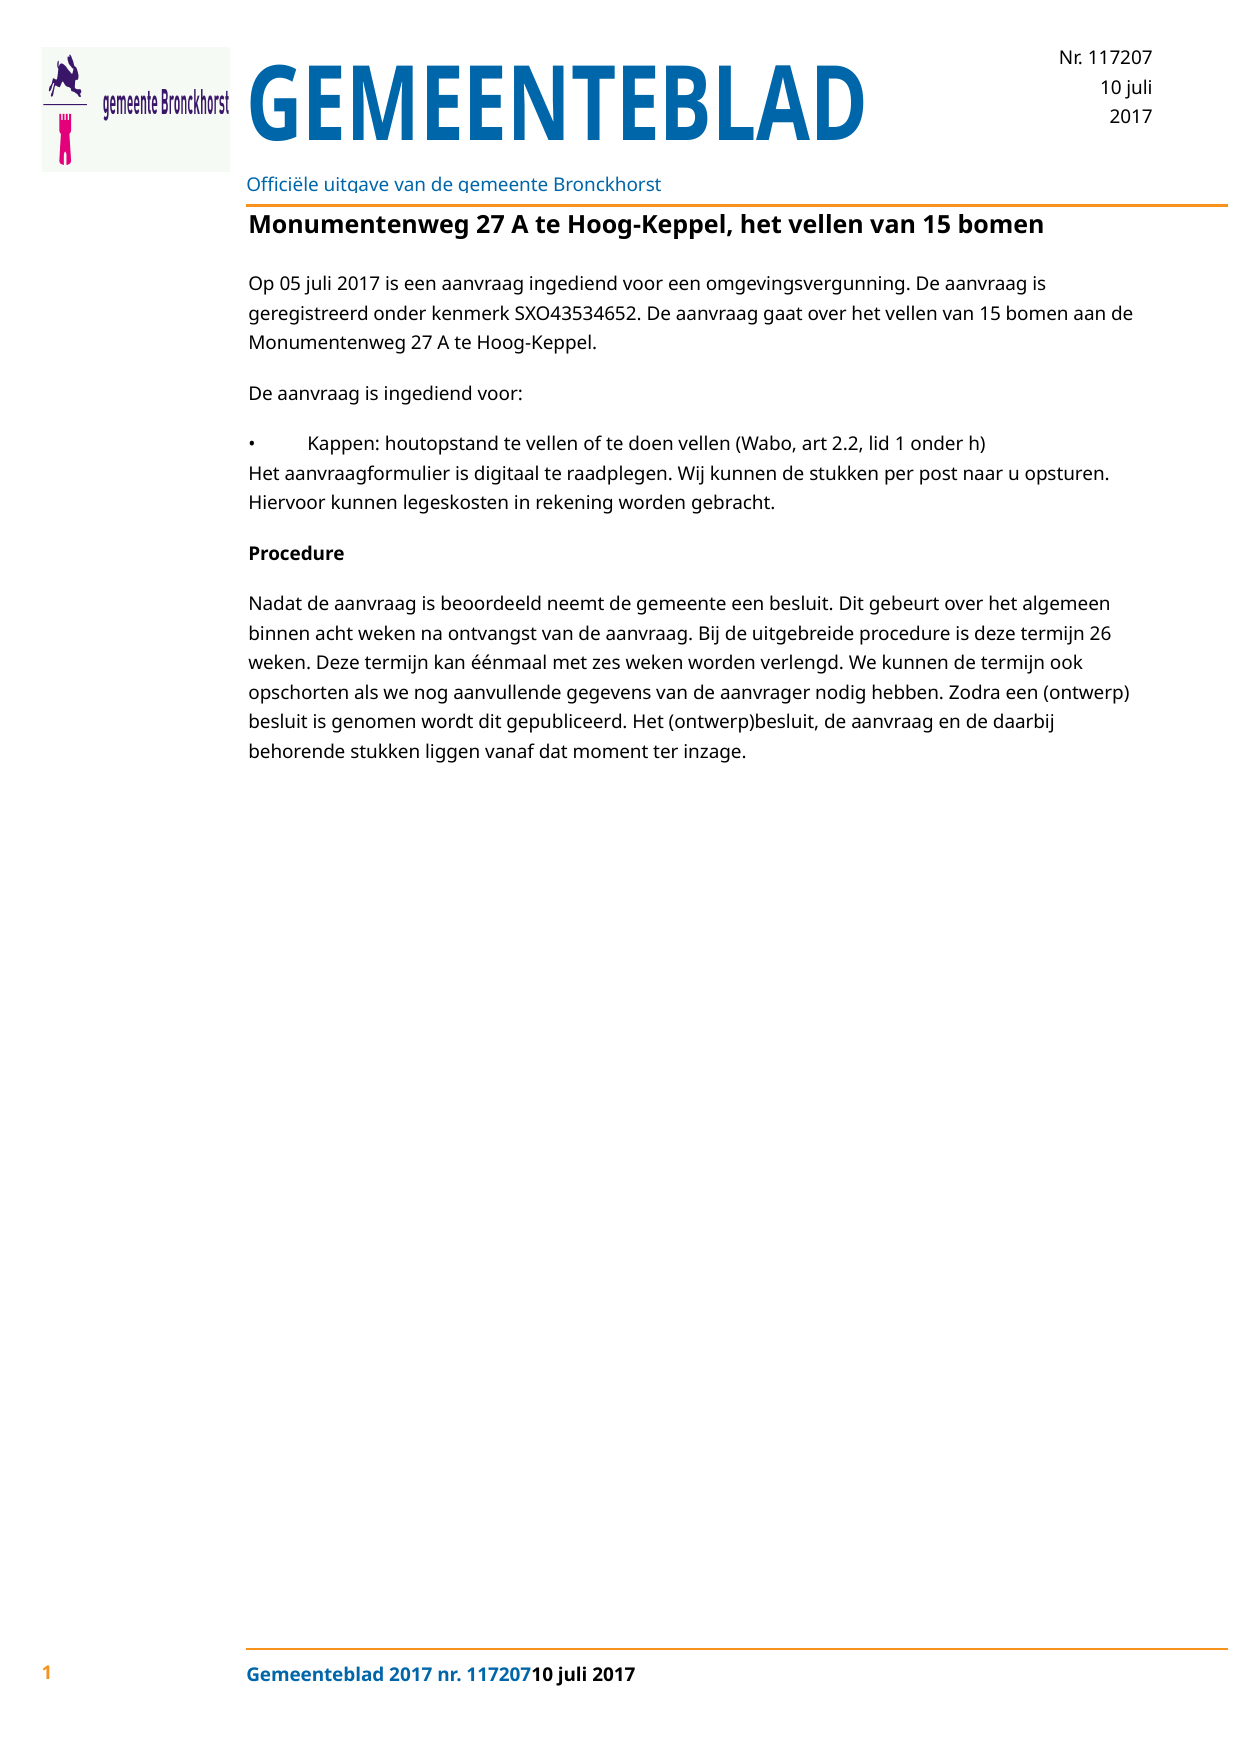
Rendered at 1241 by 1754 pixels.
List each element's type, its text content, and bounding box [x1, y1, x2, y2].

picture [41, 47, 231, 172]
text De aanvraag is ingediend voor: [248, 380, 1152, 406]
text Procedure [248, 540, 1152, 566]
text Monumentenweg 27 A te Hoog-Keppel, het vellen van 15 bomen [248, 207, 1152, 241]
text Het aanvraagformulier is digitaal te raadplegen. Wij kunnen de stukken per post naar u opsturen. Hiervoor kunnen legeskosten in rekening worden gebracht. [248, 460, 1152, 515]
text Op 05 juli 2017 is een aanvraag ingediend voor een omgevingsvergunning. De aanvraag is geregistreerd onder kenmerk SXO43534652. De aanvraag gaat over het vellen van 15 bomen aan de Monumentenweg 27 A te Hoog-Keppel. [248, 270, 1152, 355]
text Nadat de aanvraag is beoordeeld neemt de gemeente een besluit. Dit gebeurt over het algemeen binnen acht weken na ontvangst van de aanvraag. Bij de uitgebreide procedure is deze termijn 26 weken. Deze termijn kan éénmaal met zes weken worden verlengd. We kunnen de termijn ook opschorten als we nog aanvullende gegevens van de aanvrager nodig hebben. Zodra een (ontwerp) besluit is genomen wordt dit gepubliceerd. Het (ontwerp)besluit, de aanvraag en de daarbij behorende stukken liggen vanaf dat moment ter inzage. [248, 590, 1152, 764]
list Kappen: houtopstand te vellen of te doen vellen (Wabo, art 2.2, lid 1 onder h) [248, 430, 1152, 456]
